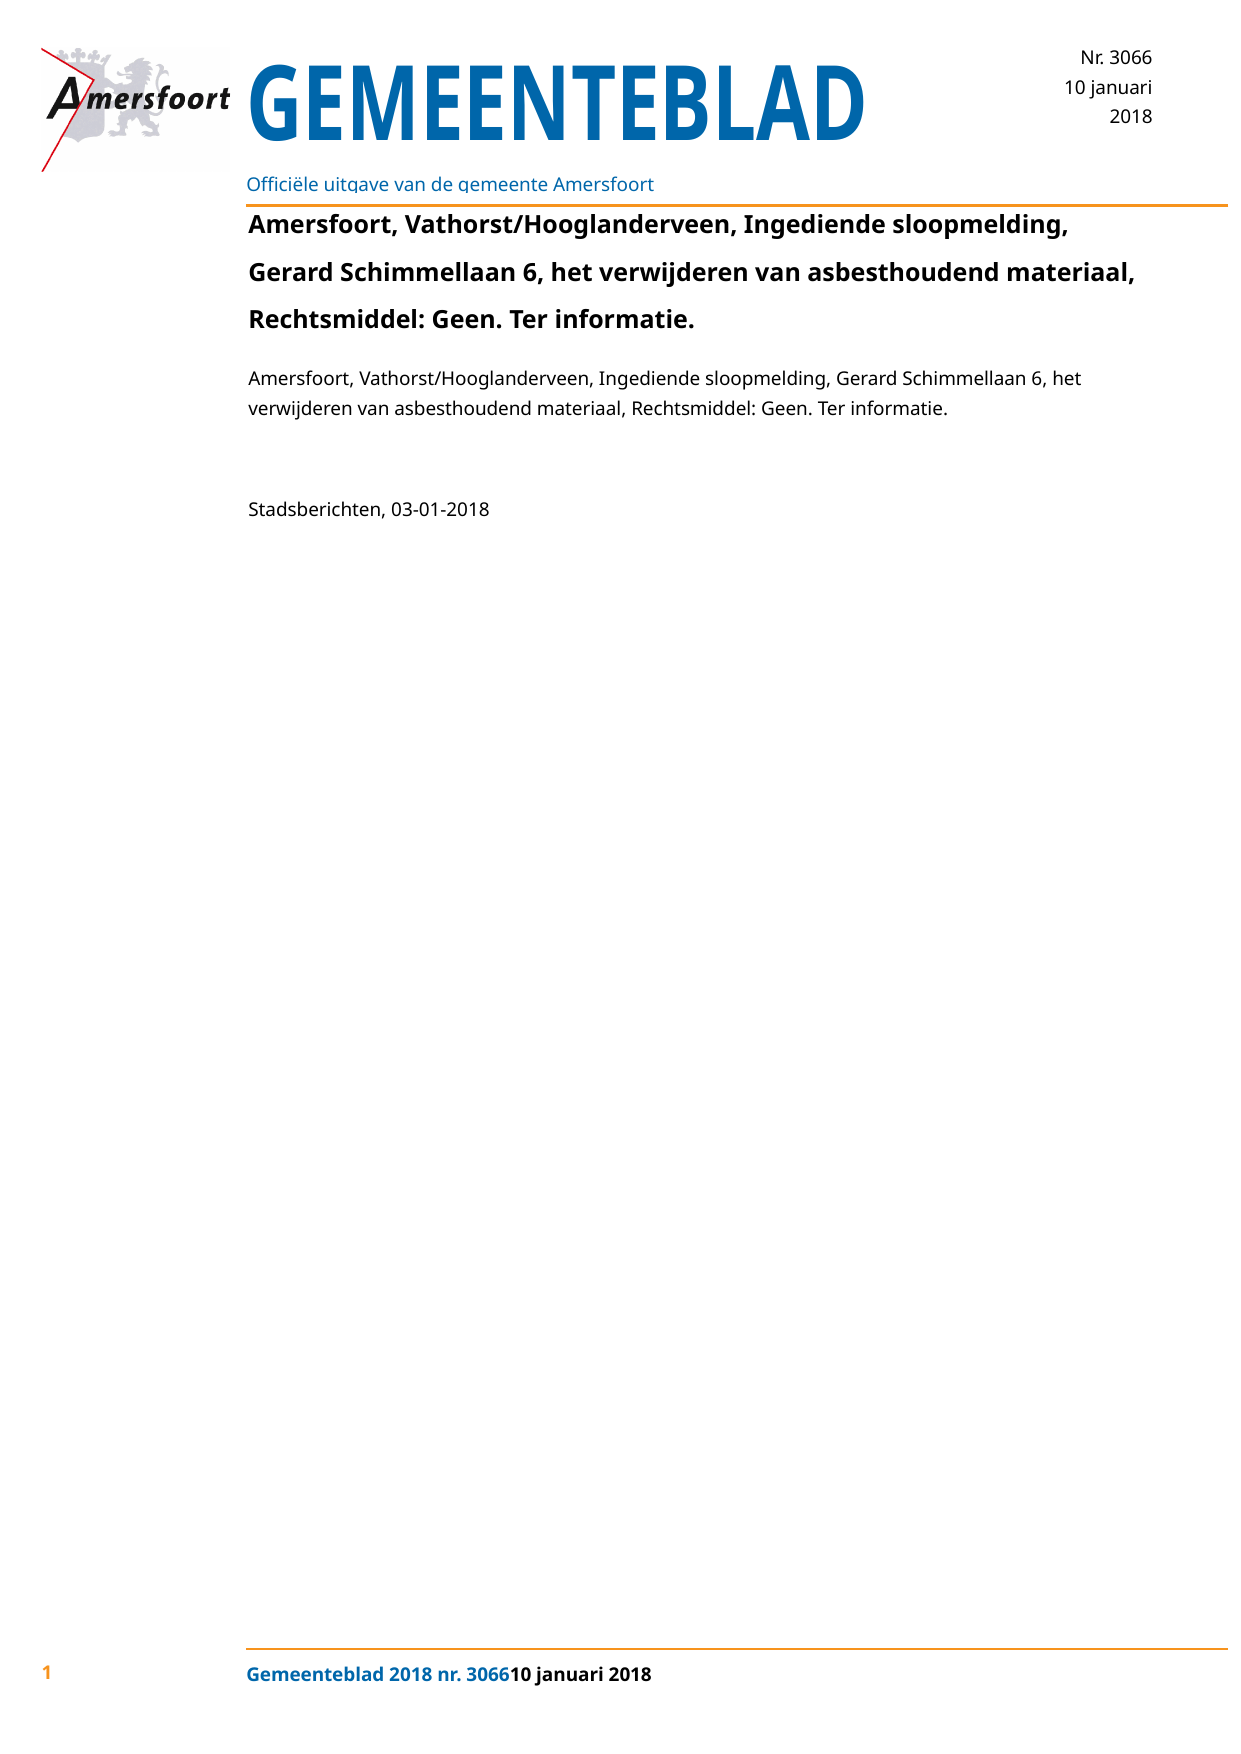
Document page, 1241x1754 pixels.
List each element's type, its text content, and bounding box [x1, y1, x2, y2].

text Stadsberichten, 03-01-2018 [248, 496, 1152, 522]
text Amersfoort, Vathorst/Hooglanderveen, Ingediende sloopmelding, Gerard Schimmellaan 6, het verwijderen van asbesthoudend materiaal, Rechtsmiddel: Geen. Ter informatie. [248, 366, 1152, 421]
picture [41, 47, 231, 172]
text Amersfoort, Vathorst/Hooglanderveen, Ingediende sloopmelding, Gerard Schimmellaan 6, het verwijderen van asbesthoudend materiaal, Rechtsmiddel: Geen. Ter informatie. [248, 207, 1152, 336]
